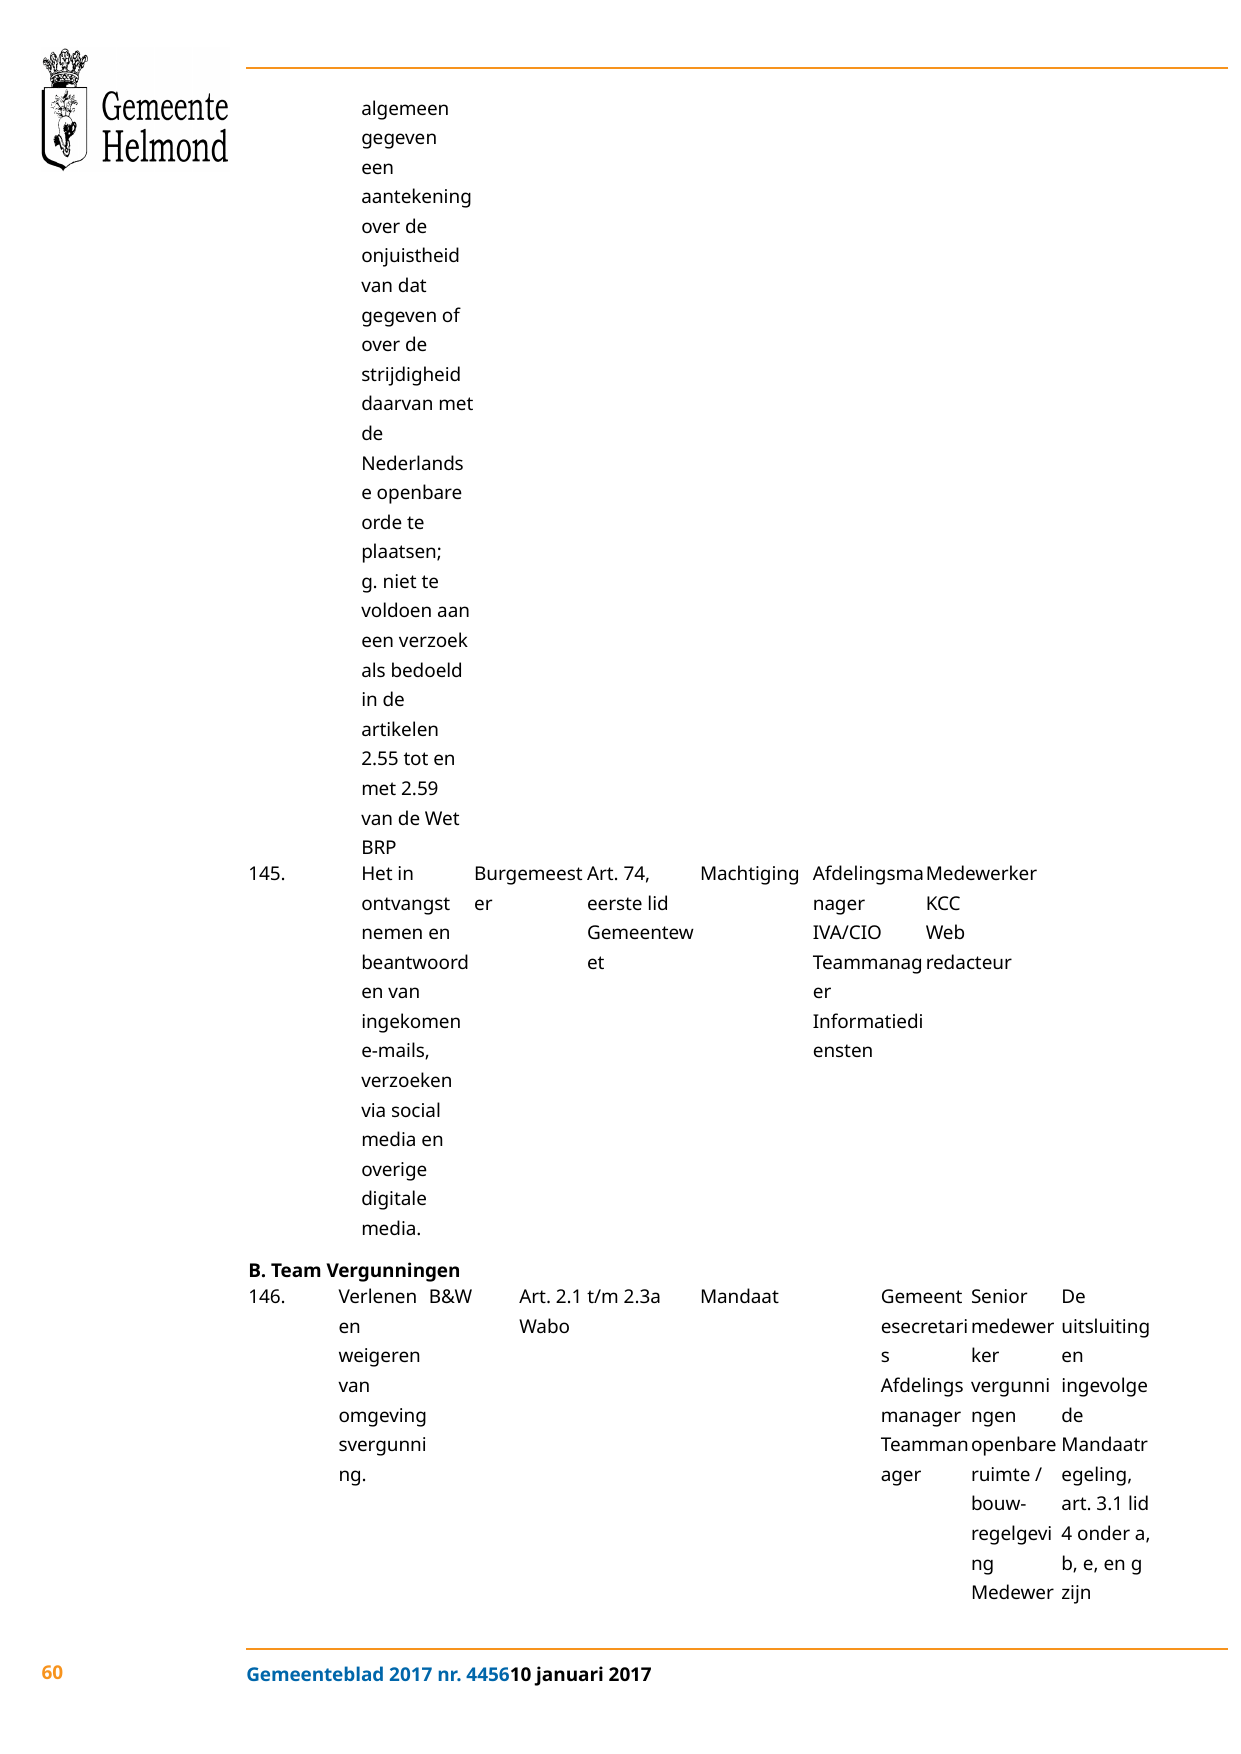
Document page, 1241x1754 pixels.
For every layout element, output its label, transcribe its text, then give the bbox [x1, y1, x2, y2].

table_cell Afdelingsmanager IVA/CIO Teammanager Informatiediensten [813, 860, 926, 1241]
table_header Art. 2.1 t/m 2.3a Wabo [519, 1284, 700, 1605]
table_cell Medewerker KCC Web redacteur [926, 860, 1038, 1241]
table_header De uitsluitingen ingevolge de Mandaatregeling, art. 3.1 lid 4 onder a, b, e, en g zijn [1061, 1284, 1152, 1605]
table_cell [248, 95, 361, 860]
table_header Gemeentesecretaris Afdelingsmanager Teammanager [881, 1284, 971, 1605]
table_cell Het in ontvangst nemen en beantwoorden van ingekomen e-mails, verzoeken via social media en overige digitale media. [361, 860, 474, 1241]
table_cell [587, 95, 700, 860]
table_header 146. [248, 1284, 338, 1605]
picture [41, 47, 231, 172]
table_cell 145. [248, 860, 361, 1241]
table_cell Burgemeester [474, 860, 587, 1241]
table_header B&W [429, 1284, 519, 1605]
table_cell [926, 95, 1038, 860]
table_cell Art. 74, eerste lid Gemeentewet [587, 860, 700, 1241]
table_cell [474, 95, 587, 860]
table_cell [1039, 95, 1152, 860]
table_header Verlenen en weigeren van omgevingsvergunning. [338, 1284, 429, 1605]
table_cell [700, 95, 813, 860]
table_cell [813, 95, 926, 860]
table_cell Machtiging [700, 860, 813, 1241]
table_header Mandaat [700, 1284, 881, 1605]
table_header Senior medewerker vergunningen openbare ruimte / bouw-regelgeving Medewer [971, 1284, 1061, 1605]
text B. Team Vergunningen [248, 1258, 1152, 1283]
table_cell [1039, 860, 1152, 1241]
table_cell algemeen gegeven een aantekening over de onjuistheid van dat gegeven of over de strijdigheid daarvan met de Nederlandse openbare orde te plaatsen; g. niet te voldoen aan een verzoek als bedoeld in de artikelen 2.55 tot en met 2.59 van de Wet BRP [361, 95, 474, 860]
